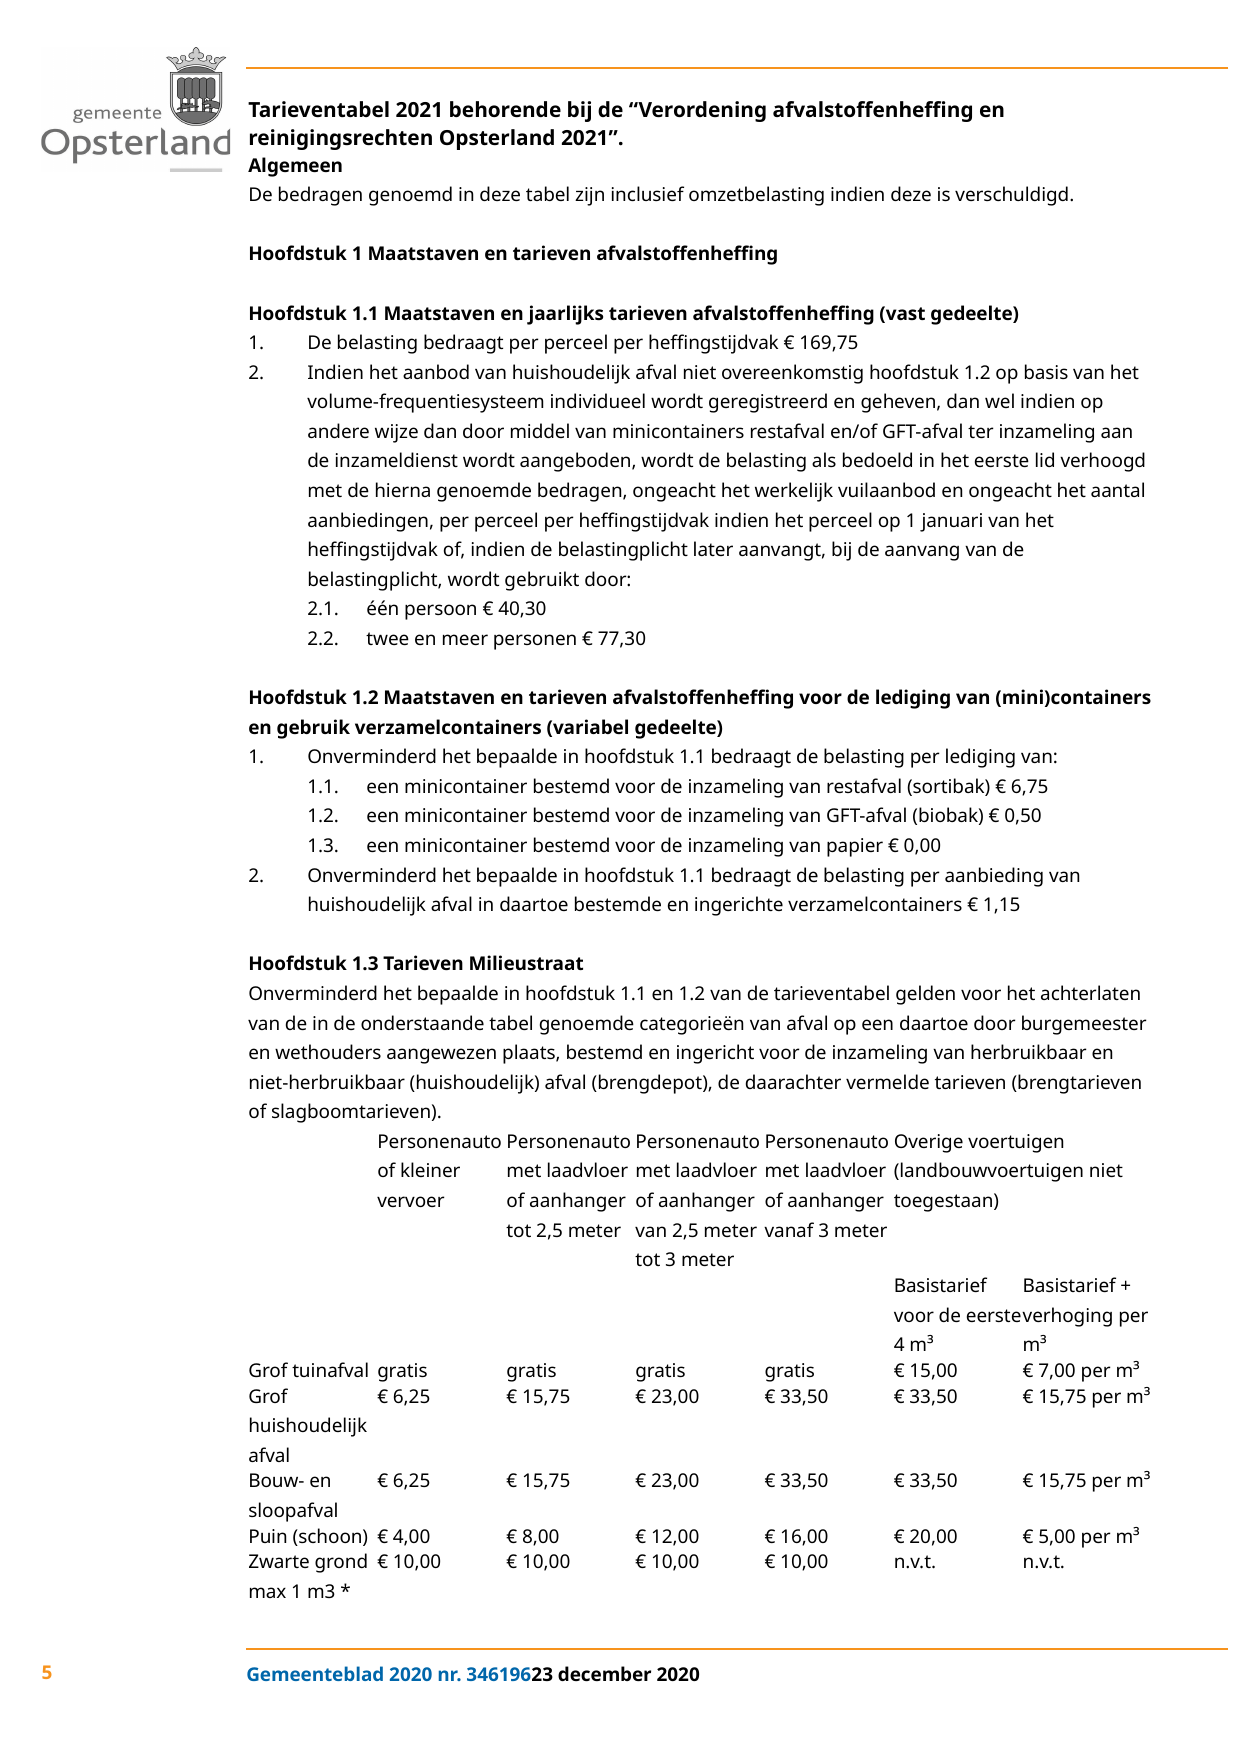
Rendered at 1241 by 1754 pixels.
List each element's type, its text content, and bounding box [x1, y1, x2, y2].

picture [41, 47, 231, 172]
table_cell gratis [764, 1357, 893, 1383]
table_cell [377, 1272, 506, 1357]
text Onverminderd het bepaalde in hoofdstuk 1.1 en 1.2 van de tarieventabel gelden voor het achterlaten van de in de onderstaande tabel genoemde categorieën van afval op een daartoe door burgemeester en wethouders aangewezen plaats, bestemd en ingericht voor de inzameling van herbruikbaar en niet-herbruikbaar (huishoudelijk) afval (brengdepot), de daarachter vermelde tarieven (brengtarieven of slagboomtarieven). [248, 980, 1152, 1124]
table_cell Puin (schoon) [248, 1523, 377, 1549]
table_cell gratis [377, 1357, 506, 1383]
text De bedragen genoemd in deze tabel zijn inclusief omzetbelasting indien deze is verschuldigd. [248, 181, 1152, 207]
table_cell € 16,00 [764, 1523, 893, 1549]
table_cell Basistarief + verhoging per m³ [1023, 1272, 1152, 1357]
text Hoofdstuk 1.2 Maatstaven en tarieven afvalstoffenheffing voor de lediging van (mini)containers en gebruik verzamelcontainers (variabel gedeelte) [248, 684, 1152, 739]
table_cell € 15,75 per m³ [1023, 1468, 1152, 1523]
table_cell Bouw- en sloopafval [248, 1468, 377, 1523]
table_cell € 10,00 [506, 1549, 635, 1604]
list De belasting bedraagt per perceel per heffingstijdvak € 169,75 [248, 329, 1152, 355]
table_cell [635, 1272, 764, 1357]
table_cell € 10,00 [764, 1549, 893, 1604]
table_header Personenauto met laadvloer of aanhanger tot 2,5 meter [506, 1128, 635, 1272]
list een minicontainer bestemd voor de inzameling van papier € 0,00 [307, 832, 1152, 858]
table_cell € 15,75 [506, 1468, 635, 1523]
table_cell [764, 1272, 893, 1357]
table_cell € 8,00 [506, 1523, 635, 1549]
table_cell € 23,00 [635, 1383, 764, 1468]
table_cell € 5,00 per m³ [1023, 1523, 1152, 1549]
text Tarieventabel 2021 behorende bij de “Verordening afvalstoffenheffing en reinigingsrechten Opsterland 2021”. [248, 95, 1152, 152]
table_header Personenauto met laadvloer of aanhanger van 2,5 meter tot 3 meter [635, 1128, 764, 1272]
list Onverminderd het bepaalde in hoofdstuk 1.1 bedraagt de belasting per aanbieding van huishoudelijk afval in daartoe bestemde en ingerichte verzamelcontainers € 1,15 [248, 862, 1152, 917]
table_cell € 33,50 [764, 1468, 893, 1523]
table_cell n.v.t. [894, 1549, 1022, 1604]
table_header Personenauto met laadvloer of aanhanger vanaf 3 meter [764, 1128, 893, 1272]
table_header Personenauto of kleiner vervoer [377, 1128, 506, 1272]
table_cell € 4,00 [377, 1523, 506, 1549]
table_cell € 33,50 [894, 1383, 1022, 1468]
table_cell € 20,00 [894, 1523, 1022, 1549]
table_cell Zwarte grond max 1 m3 * [248, 1549, 377, 1604]
table_cell [248, 1272, 377, 1357]
table_cell Grof huishoudelijk afval [248, 1383, 377, 1468]
table_cell € 10,00 [635, 1549, 764, 1604]
table_cell € 15,00 [894, 1357, 1022, 1383]
table_cell n.v.t. [1023, 1549, 1152, 1604]
table_cell Basistarief voor de eerste 4 m³ [894, 1272, 1022, 1357]
table_cell € 7,00 per m³ [1023, 1357, 1152, 1383]
table_cell [506, 1272, 635, 1357]
table_cell € 12,00 [635, 1523, 764, 1549]
text Hoofdstuk 1 Maatstaven en tarieven afvalstoffenheffing [248, 241, 1152, 266]
list één persoon € 40,30 [307, 596, 1152, 621]
table_cell gratis [506, 1357, 635, 1383]
list een minicontainer bestemd voor de inzameling van GFT-afval (biobak) € 0,50 [307, 803, 1152, 828]
list een minicontainer bestemd voor de inzameling van restafval (sortibak) € 6,75 [307, 773, 1152, 799]
table_cell € 33,50 [764, 1383, 893, 1468]
table_cell € 6,25 [377, 1468, 506, 1523]
table_cell gratis [635, 1357, 764, 1383]
text Hoofdstuk 1.3 Tarieven Milieustraat [248, 951, 1152, 976]
table_cell € 15,75 per m³ [1023, 1383, 1152, 1468]
table_cell Grof tuinafval [248, 1357, 377, 1383]
list Onverminderd het bepaalde in hoofdstuk 1.1 bedraagt de belasting per lediging van: [248, 743, 1152, 769]
text Hoofdstuk 1.1 Maatstaven en jaarlijks tarieven afvalstoffenheffing (vast gedeelte) [248, 300, 1152, 325]
table_cell € 23,00 [635, 1468, 764, 1523]
table_cell € 10,00 [377, 1549, 506, 1604]
table_header [248, 1128, 377, 1272]
text Algemeen [248, 152, 1152, 177]
table_cell € 6,25 [377, 1383, 506, 1468]
list Indien het aanbod van huishoudelijk afval niet overeenkomstig hoofdstuk 1.2 op basis van het volume-frequentiesysteem individueel wordt geregistreerd en geheven, dan wel indien op andere wijze dan door middel van minicontainers restafval en/of GFT-afval ter inzameling aan de inzameldienst wordt aangeboden, wordt de belasting als bedoeld in het eerste lid verhoogd met de hierna genoemde bedragen, ongeacht het werkelijk vuilaanbod en ongeacht het aantal aanbiedingen, per perceel per heffingstijdvak indien het perceel op 1 januari van het heffingstijdvak of, indien de belastingplicht later aanvangt, bij de aanvang van de belastingplicht, wordt gebruikt door: [248, 359, 1152, 592]
table_cell € 15,75 [506, 1383, 635, 1468]
table_header Overige voertuigen (landbouwvoertuigen niet toegestaan) [894, 1128, 1152, 1272]
list twee en meer personen € 77,30 [307, 625, 1152, 651]
table_cell € 33,50 [894, 1468, 1022, 1523]
